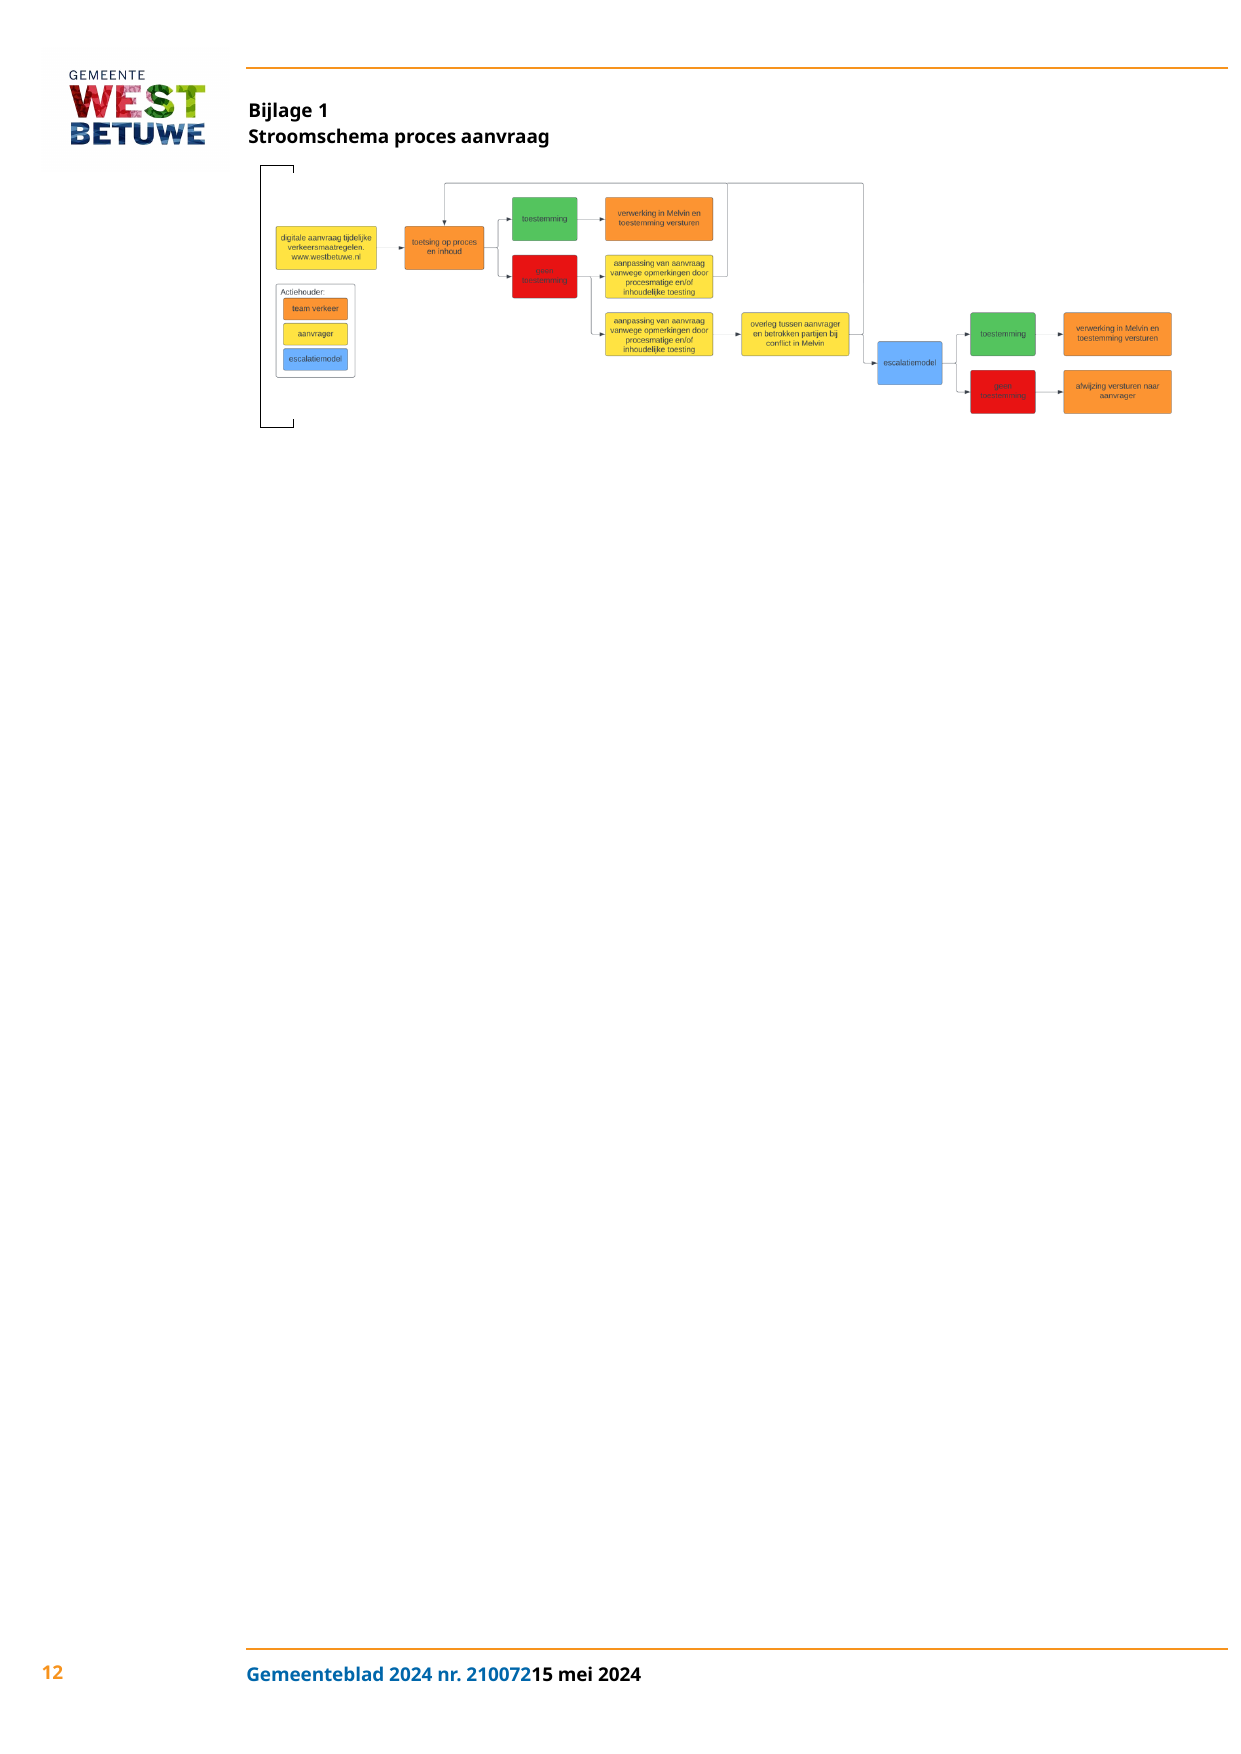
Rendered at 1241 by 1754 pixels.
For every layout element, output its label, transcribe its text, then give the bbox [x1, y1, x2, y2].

picture [41, 47, 231, 172]
picture [268, 173, 1173, 419]
text Stroomschema proces aanvraag [248, 123, 1152, 149]
text Bijlage 1 [248, 95, 1152, 123]
